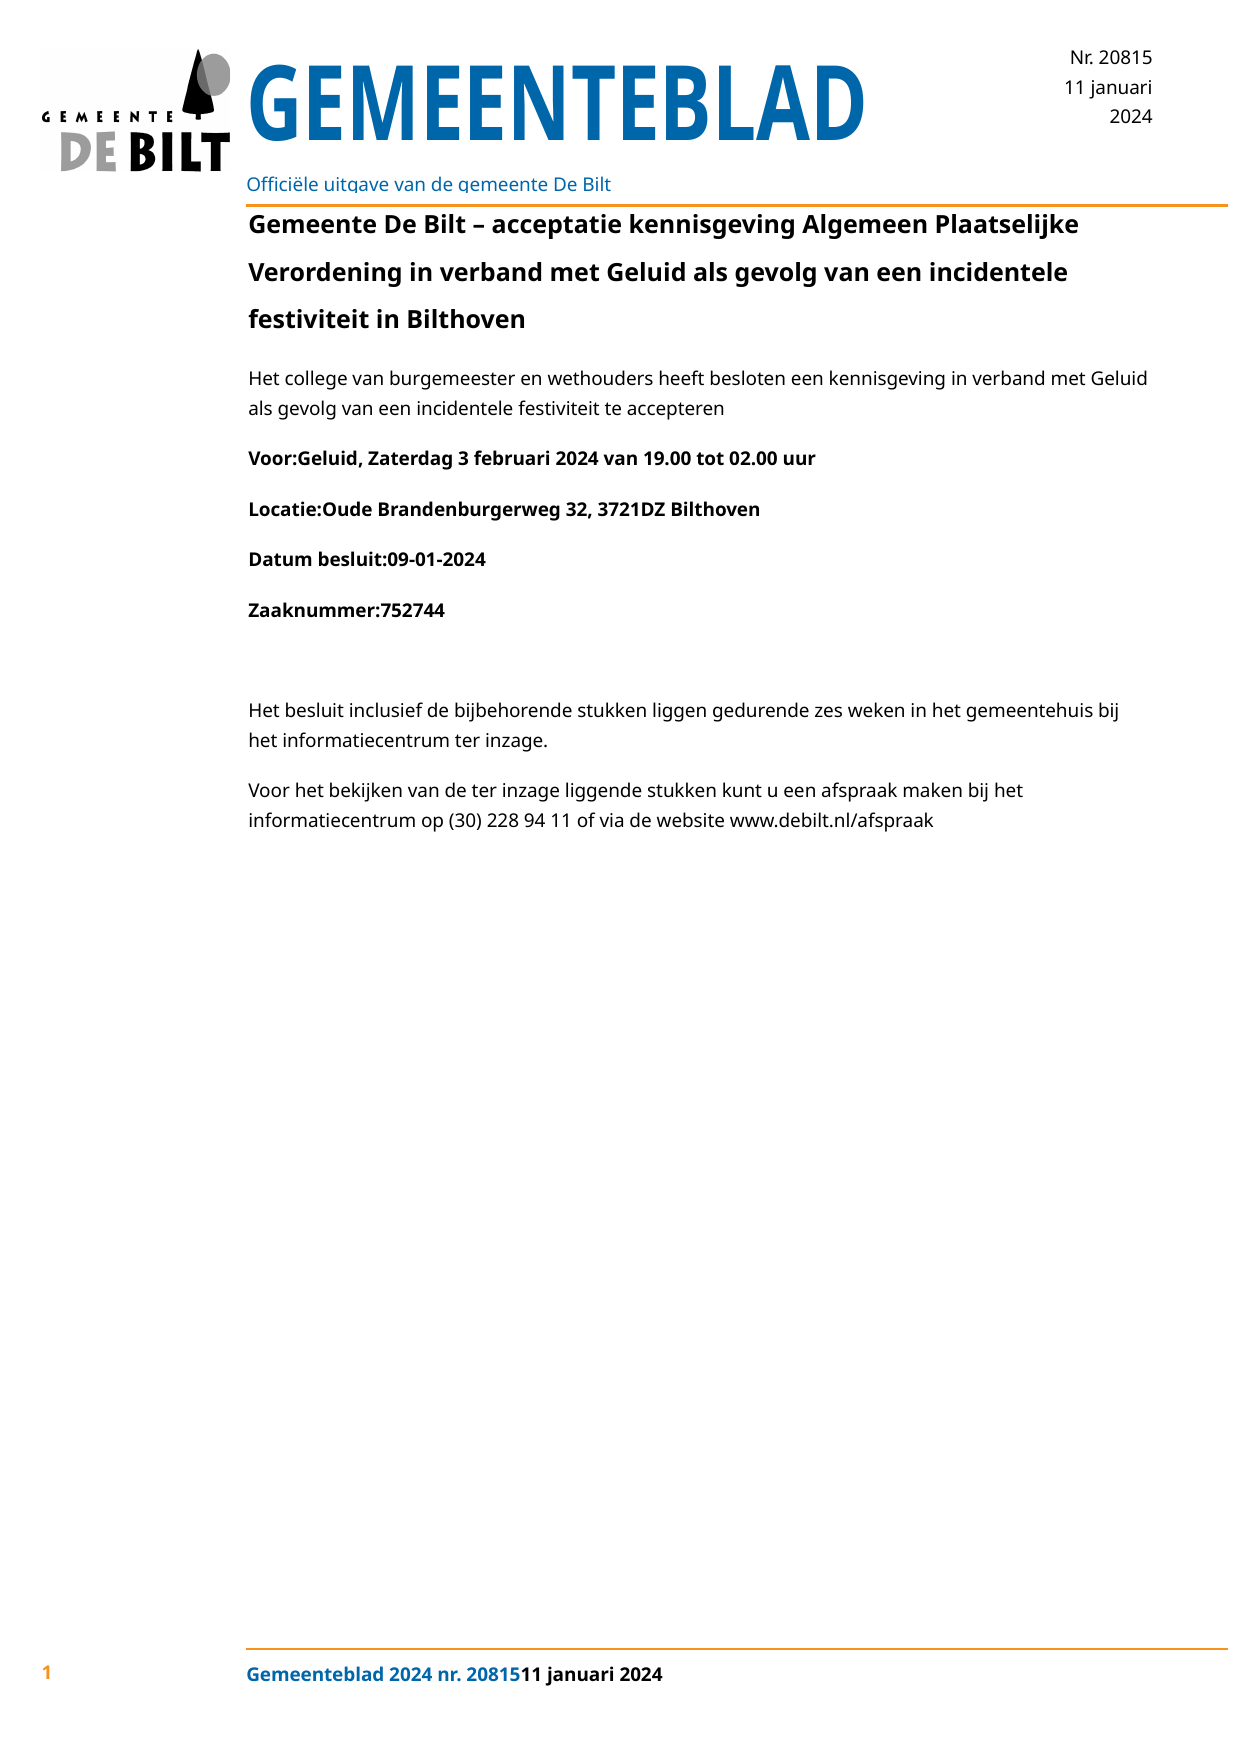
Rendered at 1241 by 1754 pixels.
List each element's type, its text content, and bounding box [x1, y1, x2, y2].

text Het college van burgemeester en wethouders heeft besloten een kennisgeving in verband met Geluid als gevolg van een incidentele festiviteit te accepteren [248, 366, 1152, 421]
text Voor het bekijken van de ter inzage liggende stukken kunt u een afspraak maken bij het informatiecentrum op (30) 228 94 11 of via de website www.debilt.nl/afspraak [248, 778, 1152, 833]
picture [41, 47, 231, 172]
text Het besluit inclusief de bijbehorende stukken liggen gedurende zes weken in het gemeentehuis bij het informatiecentrum ter inzage. [248, 698, 1152, 753]
text Voor:Geluid, Zaterdag 3 februari 2024 van 19.00 tot 02.00 uur [248, 446, 1152, 471]
text Zaaknummer:752744 [248, 597, 1152, 622]
text Gemeente De Bilt – acceptatie kennisgeving Algemeen Plaatselijke Verordening in verband met Geluid als gevolg van een incidentele festiviteit in Bilthoven [248, 207, 1152, 336]
text Locatie:Oude Brandenburgerweg 32, 3721DZ Bilthoven [248, 496, 1152, 522]
text Datum besluit:09-01-2024 [248, 546, 1152, 572]
